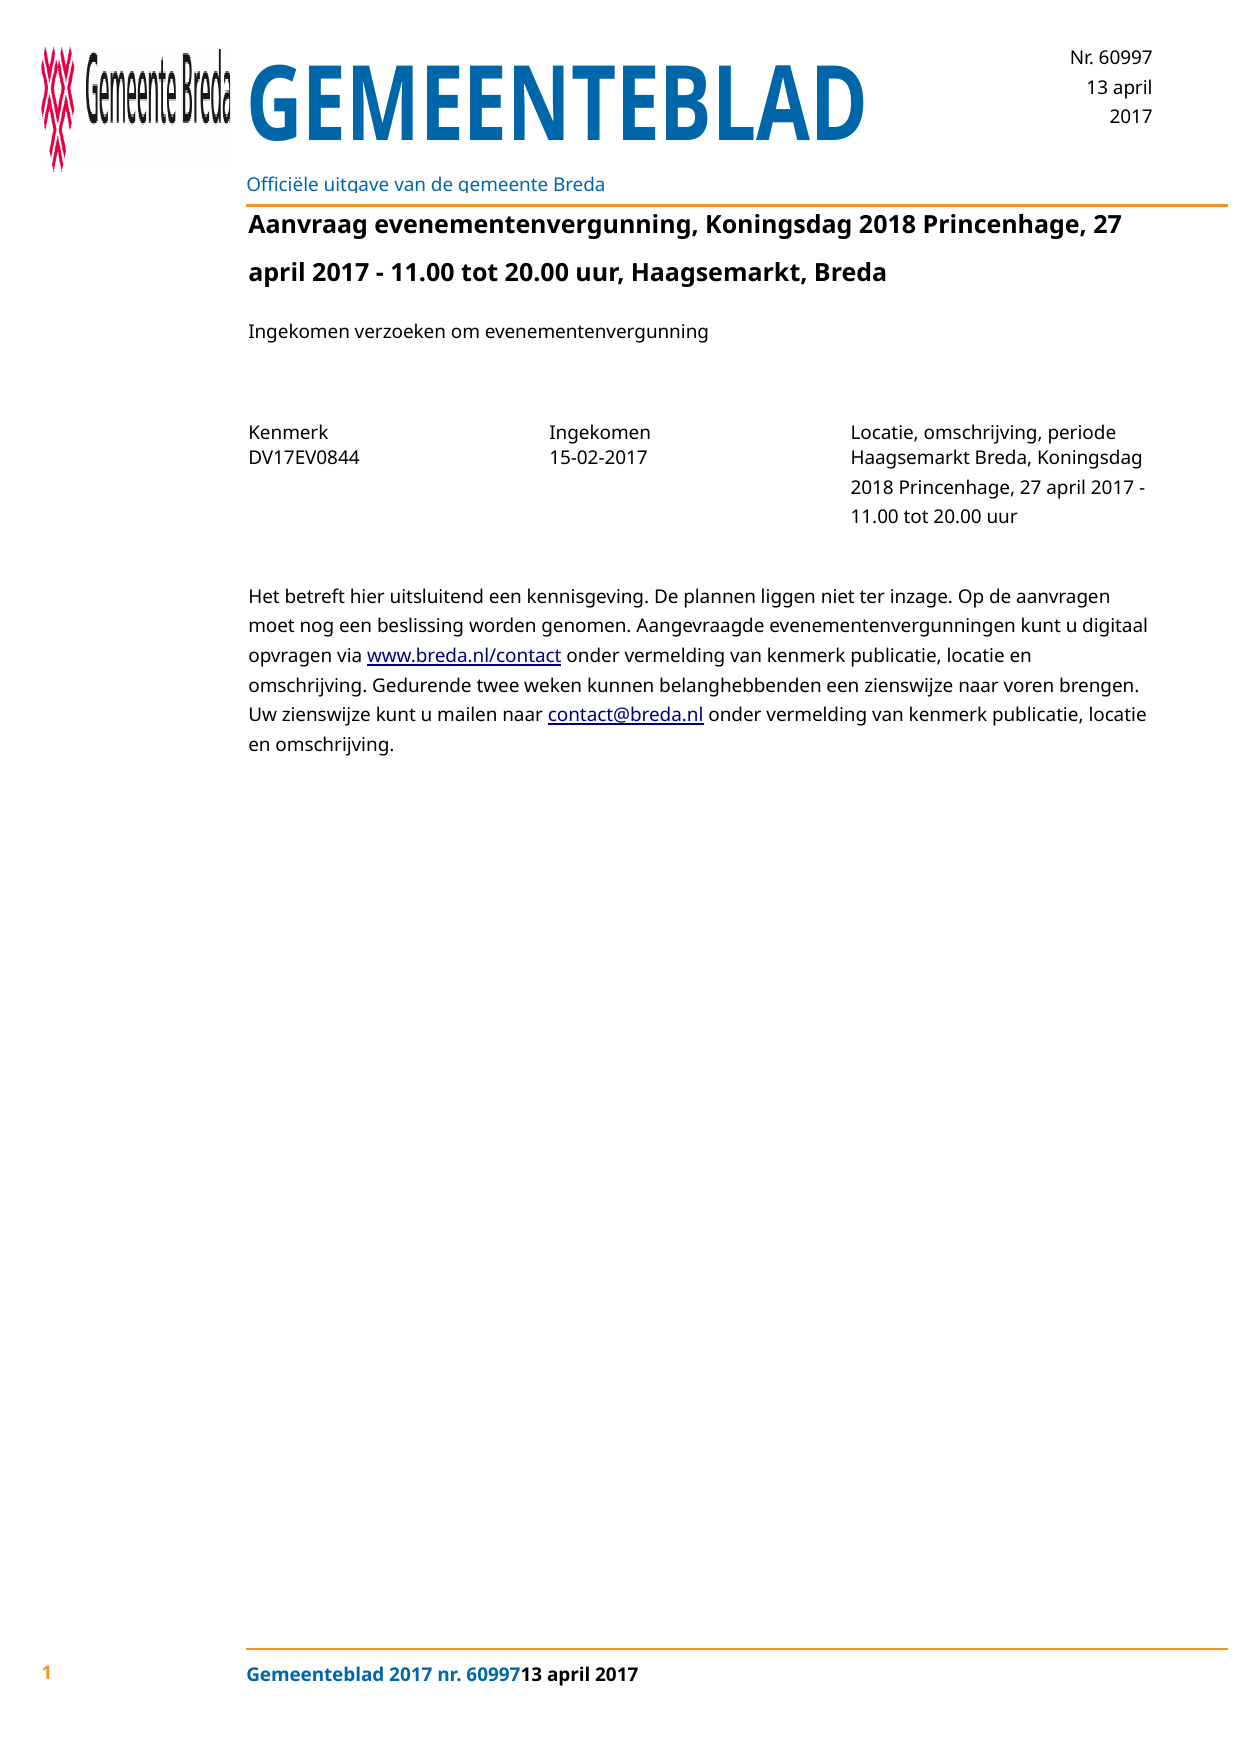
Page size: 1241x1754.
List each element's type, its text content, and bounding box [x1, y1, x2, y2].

text Aanvraag evenementenvergunning, Koningsdag 2018 Princenhage, 27 april 2017 - 11.00 tot 20.00 uur, Haagsemarkt, Breda [248, 207, 1152, 288]
table_header Ingekomen [549, 419, 850, 444]
table_cell 15-02-2017 [549, 445, 850, 529]
table_cell Haagsemarkt Breda, Koningsdag 2018 Princenhage, 27 april 2017 - 11.00 tot 20.00 uur [850, 445, 1152, 529]
picture [41, 47, 231, 172]
table_header Kenmerk [248, 419, 549, 444]
text Het betreft hier uitsluitend een kennisgeving. De plannen liggen niet ter inzage. Op de aanvragen moet nog een beslissing worden genomen. Aangevraagde evenementenvergunningen kunt u digitaal opvragen via www.breda.nl/contact onder vermelding van kenmerk publicatie, locatie en omschrijving. Gedurende twee weken kunnen belanghebbenden een zienswijze naar voren brengen. Uw zienswijze kunt u mailen naar contact@breda.nl onder vermelding van kenmerk publicatie, locatie en omschrijving. [248, 583, 1152, 757]
text Ingekomen verzoeken om evenementenvergunning [248, 318, 1152, 344]
table_cell DV17EV0844 [248, 445, 549, 529]
table_header Locatie, omschrijving, periode [850, 419, 1152, 444]
